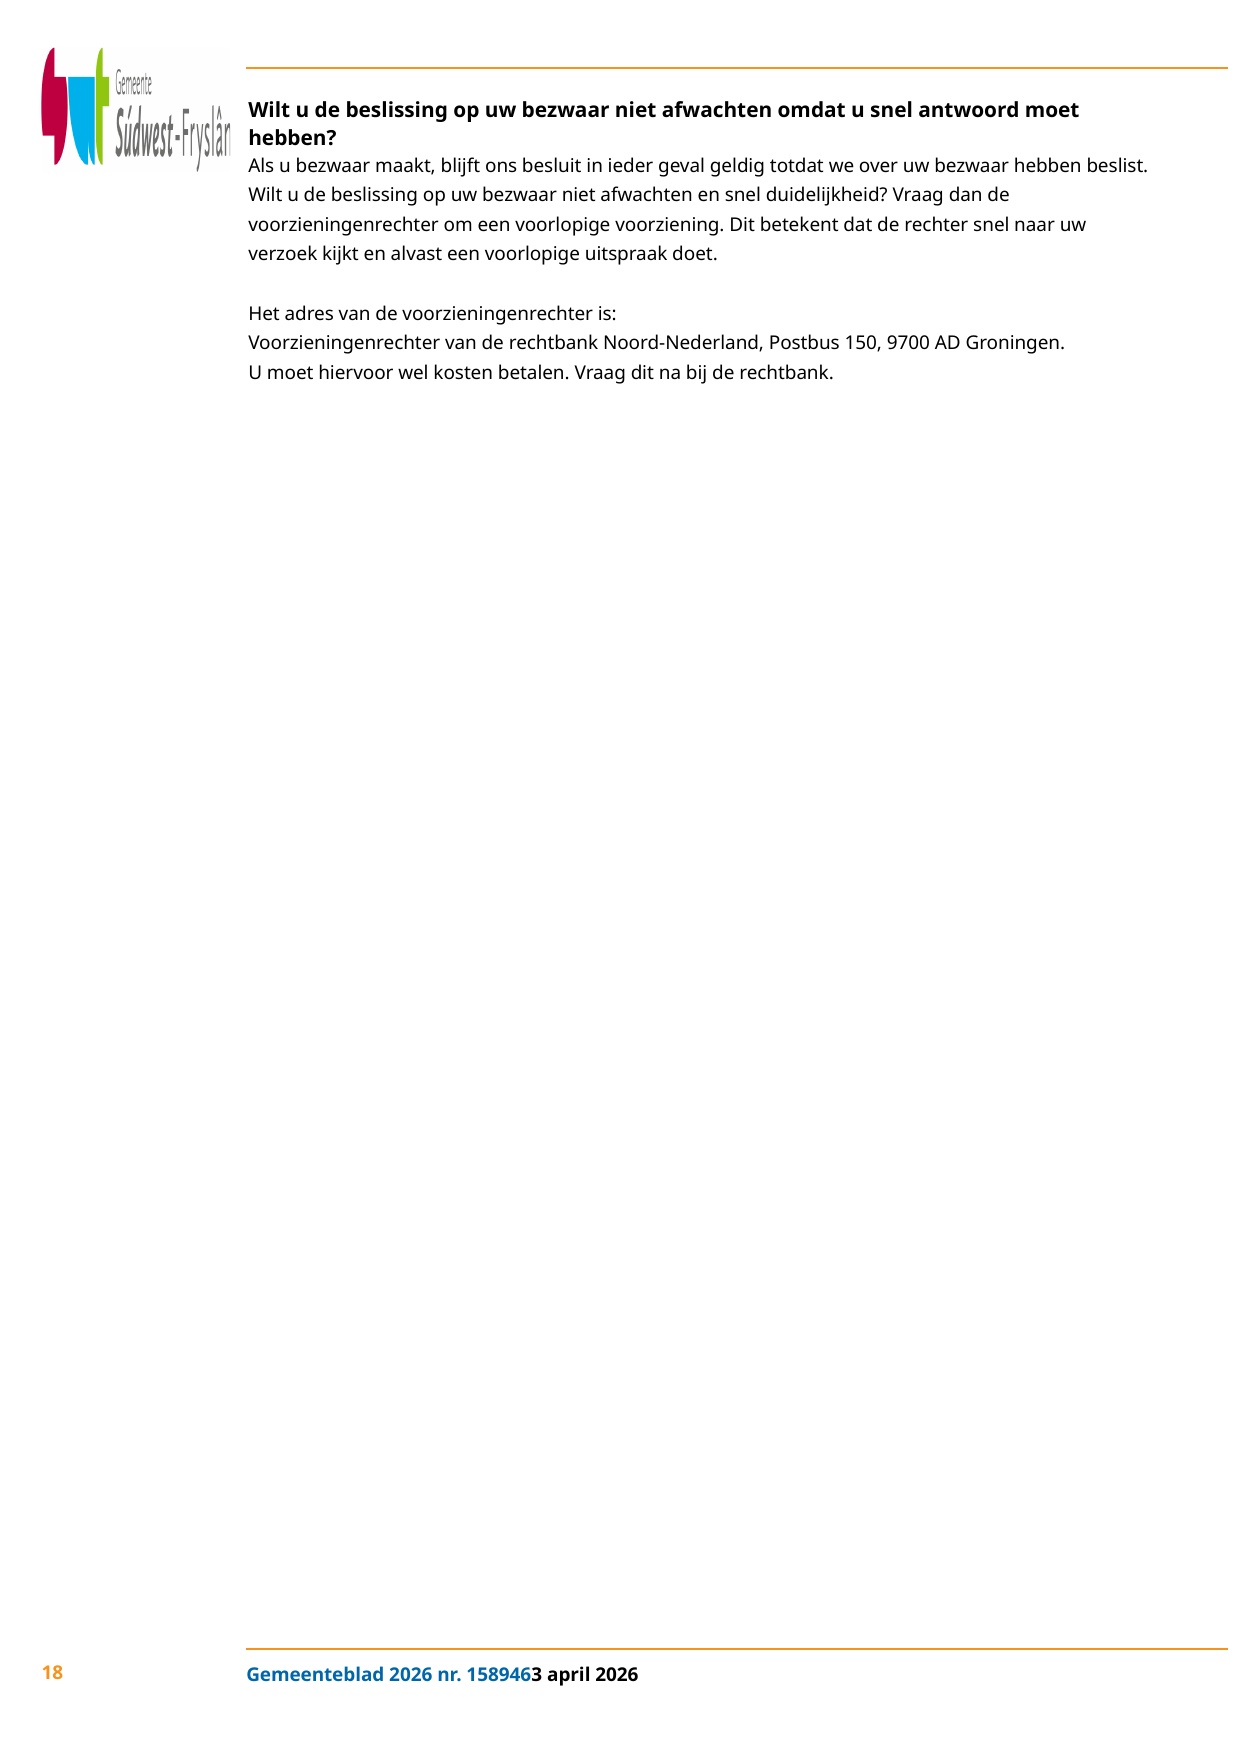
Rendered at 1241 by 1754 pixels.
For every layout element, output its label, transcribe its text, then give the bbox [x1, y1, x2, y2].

text U moet hiervoor wel kosten betalen. Vraag dit na bij de rechtbank. [248, 359, 1152, 384]
picture [41, 47, 231, 172]
text Het adres van de voorzieningenrechter is: [248, 300, 1152, 325]
text Wilt u de beslissing op uw bezwaar niet afwachten omdat u snel antwoord moet hebben? [248, 95, 1152, 152]
text Als u bezwaar maakt, blijft ons besluit in ieder geval geldig totdat we over uw bezwaar hebben beslist. Wilt u de beslissing op uw bezwaar niet afwachten en snel duidelijkheid? Vraag dan de voorzieningenrechter om een voorlopige voorziening. Dit betekent dat de rechter snel naar uw verzoek kijkt en alvast een voorlopige uitspraak doet. [248, 152, 1152, 266]
text Voorzieningenrechter van de rechtbank Noord-Nederland, Postbus 150, 9700 AD Groningen. [248, 329, 1152, 355]
